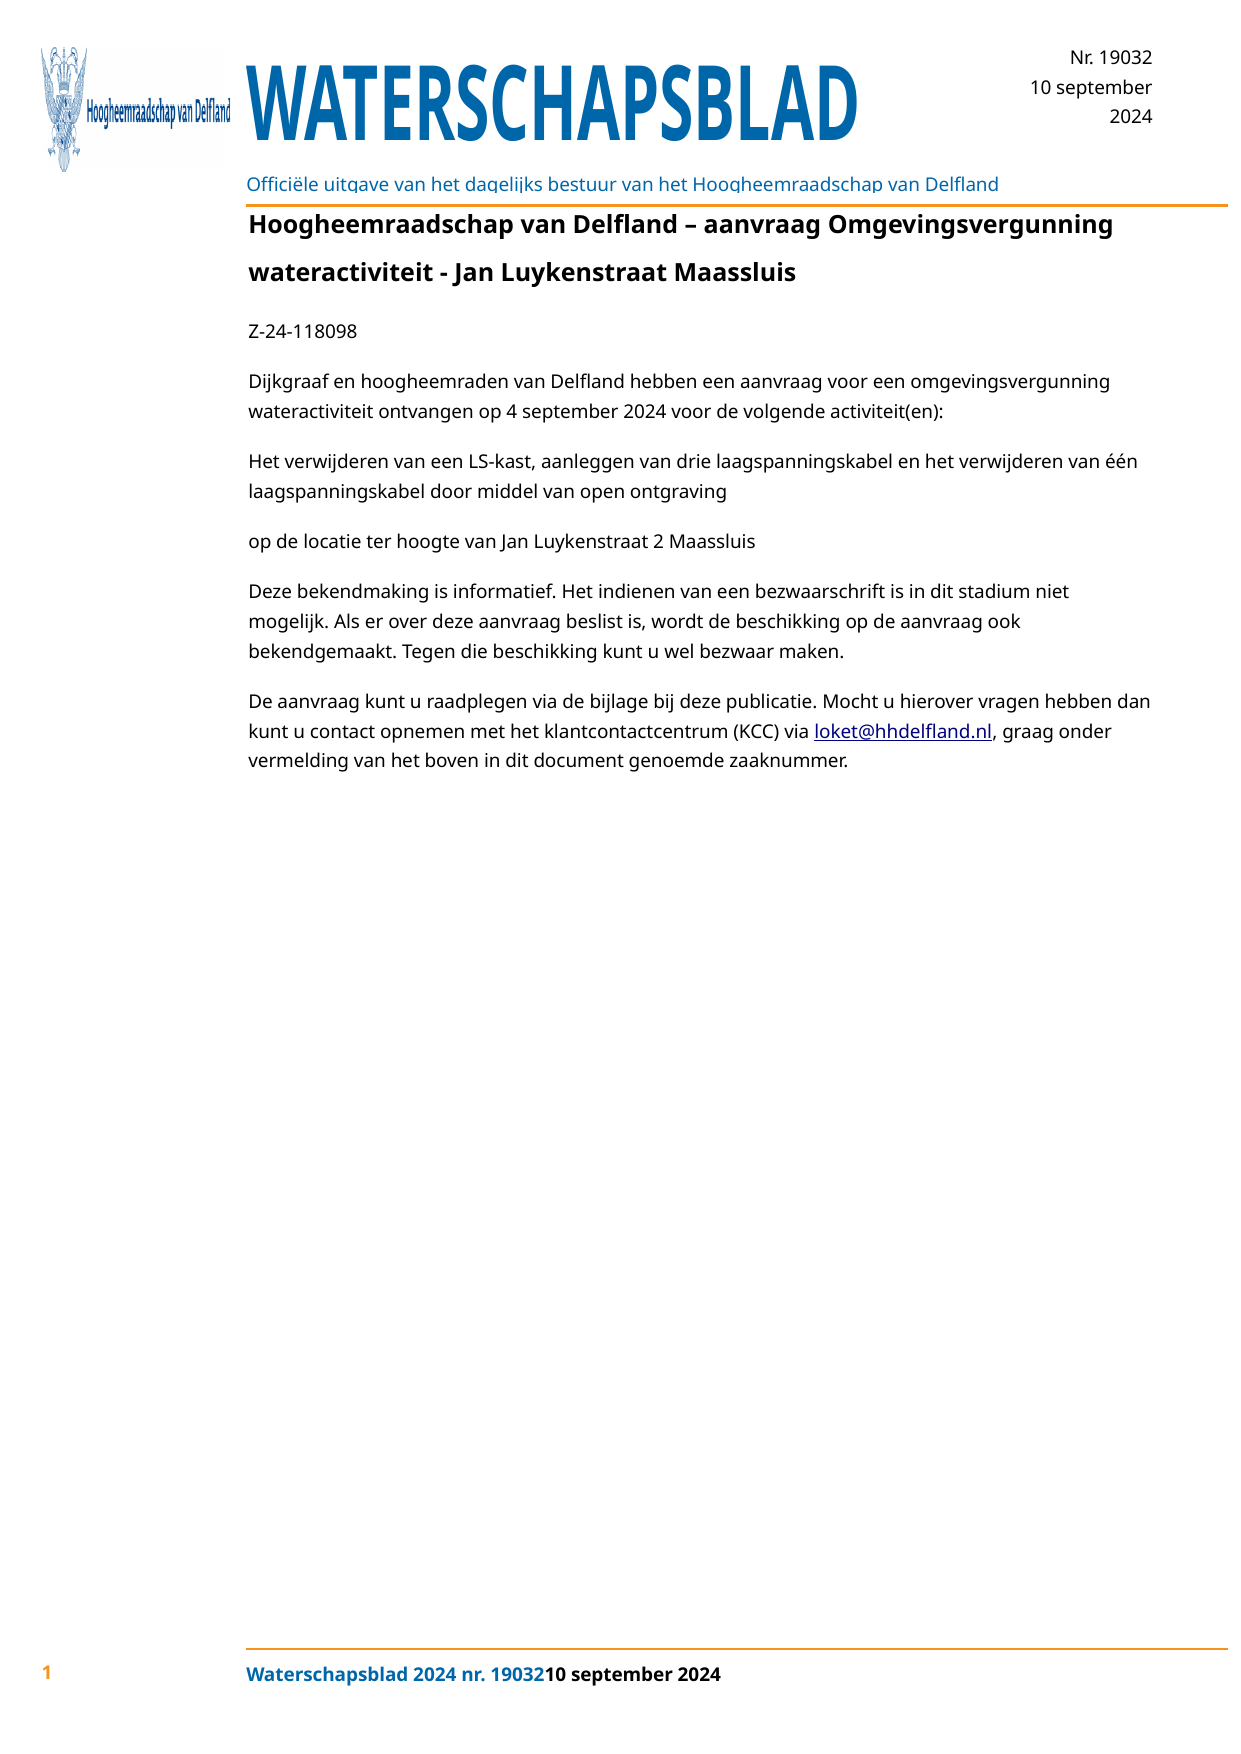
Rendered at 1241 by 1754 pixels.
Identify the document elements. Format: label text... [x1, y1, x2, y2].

text Het verwijderen van een LS-kast, aanleggen van drie laagspanningskabel en het verwijderen van één laagspanningskabel door middel van open ontgraving [248, 448, 1152, 504]
text Hoogheemraadschap van Delfland – aanvraag Omgevingsvergunning wateractiviteit - Jan Luykenstraat Maassluis [248, 207, 1152, 288]
text De aanvraag kunt u raadplegen via de bijlage bij deze publicatie. Mocht u hierover vragen hebben dan kunt u contact opnemen met het klantcontactcentrum (KCC) via loket@hhdelfland.nl, graag onder vermelding van het boven in dit document genoemde zaaknummer. [248, 688, 1152, 773]
text Z-24-118098 [248, 318, 1152, 344]
picture [41, 47, 231, 172]
text Deze bekendmaking is informatief. Het indienen van een bezwaarschrift is in dit stadium niet mogelijk. Als er over deze aanvraag beslist is, wordt de beschikking op de aanvraag ook bekendgemaakt. Tegen die beschikking kunt u wel bezwaar maken. [248, 579, 1152, 664]
text Dijkgraaf en hoogheemraden van Delfland hebben een aanvraag voor een omgevingsvergunning wateractiviteit ontvangen op 4 september 2024 voor de volgende activiteit(en): [248, 368, 1152, 424]
text op de locatie ter hoogte van Jan Luykenstraat 2 Maassluis [248, 528, 1152, 554]
